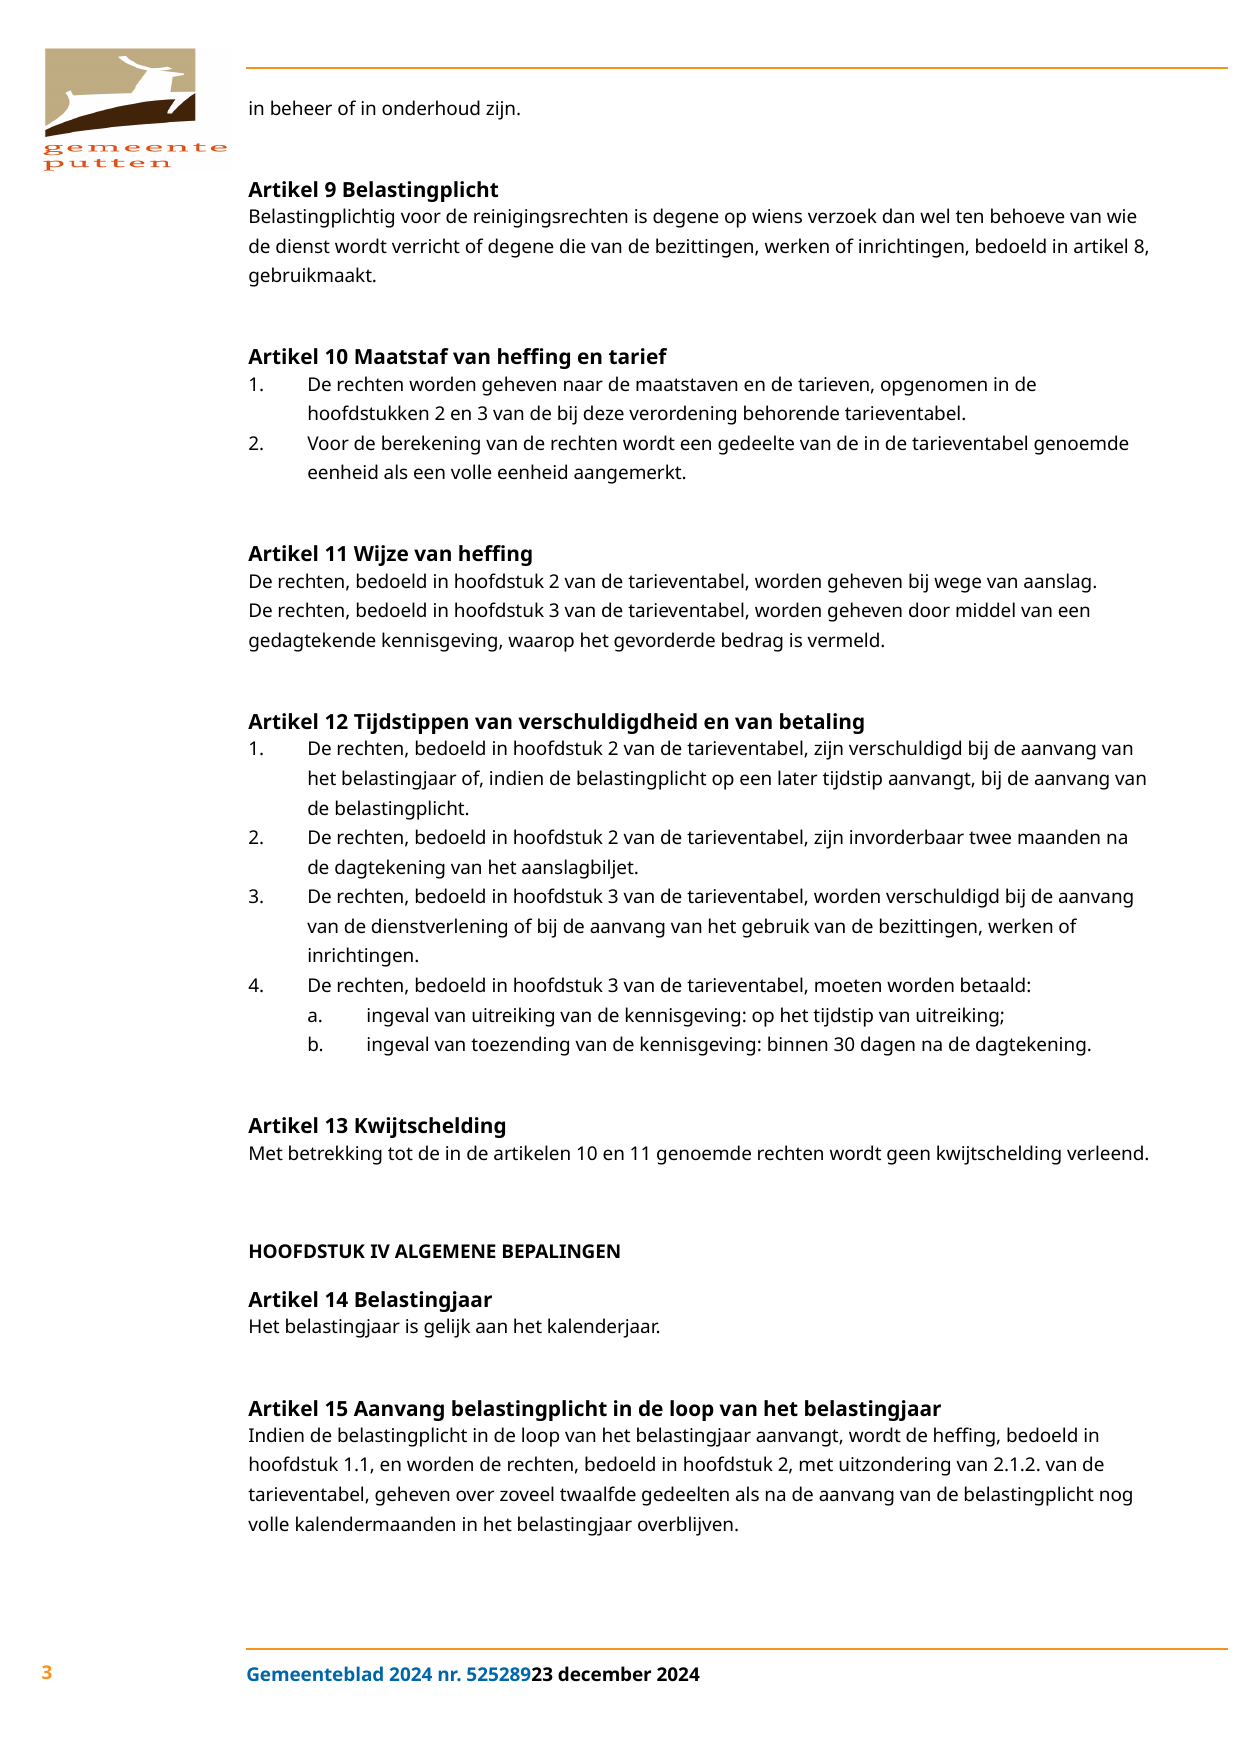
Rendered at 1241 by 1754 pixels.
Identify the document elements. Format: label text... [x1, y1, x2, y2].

list De rechten, bedoeld in hoofdstuk 3 van de tarieventabel, moeten worden betaald: [248, 972, 1152, 998]
text HOOFDSTUK IV ALGEMENE BEPALINGEN [248, 1236, 1152, 1264]
text Artikel 14 Belastingjaar [248, 1285, 1152, 1314]
text Het belastingjaar is gelijk aan het kalenderjaar. [248, 1314, 1152, 1339]
list ingeval van uitreiking van de kennisgeving: op het tijdstip van uitreiking; [307, 1002, 1152, 1028]
list De rechten worden geheven naar de maatstaven en de tarieven, opgenomen in de hoofdstukken 2 en 3 van de bij deze verordening behorende tarieventabel. [248, 371, 1152, 426]
list ingeval van toezending van de kennisgeving: binnen 30 dagen na de dagtekening. [307, 1031, 1152, 1057]
text Artikel 13 Kwijtschelding [248, 1111, 1152, 1140]
text Indien de belastingplicht in de loop van het belastingjaar aanvangt, wordt de heffing, bedoeld in hoofdstuk 1.1, en worden de rechten, bedoeld in hoofdstuk 2, met uitzondering van 2.1.2. van de tarieventabel, geheven over zoveel twaalfde gedeelten als na de aanvang van de belastingplicht nog volle kalendermaanden in het belastingjaar overblijven. [248, 1422, 1152, 1537]
text Artikel 11 Wijze van heffing [248, 539, 1152, 568]
text Artikel 9 Belastingplicht [248, 175, 1152, 203]
picture [41, 47, 231, 172]
text Artikel 12 Tijdstippen van verschuldigdheid en van betaling [248, 707, 1152, 736]
text De rechten, bedoeld in hoofdstuk 3 van de tarieventabel, worden geheven door middel van een gedagtekende kennisgeving, waarop het gevorderde bedrag is vermeld. [248, 598, 1152, 653]
list De rechten, bedoeld in hoofdstuk 2 van de tarieventabel, zijn invorderbaar twee maanden na de dagtekening van het aanslagbiljet. [248, 824, 1152, 880]
text Met betrekking tot de in de artikelen 10 en 11 genoemde rechten wordt geen kwijtschelding verleend. [248, 1140, 1152, 1166]
text Artikel 15 Aanvang belastingplicht in de loop van het belastingjaar [248, 1394, 1152, 1422]
text in beheer of in onderhoud zijn. [248, 95, 1152, 121]
list Voor de berekening van de rechten wordt een gedeelte van de in de tarieventabel genoemde eenheid als een volle eenheid aangemerkt. [248, 430, 1152, 485]
text Belastingplichtig voor de reinigingsrechten is degene op wiens verzoek dan wel ten behoeve van wie de dienst wordt verricht of degene die van de bezittingen, werken of inrichtingen, bedoeld in artikel 8, gebruikmaakt. [248, 203, 1152, 288]
text Artikel 10 Maatstaf van heffing en tarief [248, 342, 1152, 371]
list De rechten, bedoeld in hoofdstuk 3 van de tarieventabel, worden verschuldigd bij de aanvang van de dienstverlening of bij de aanvang van het gebruik van de bezittingen, werken of inrichtingen. [248, 883, 1152, 968]
list De rechten, bedoeld in hoofdstuk 2 van de tarieventabel, zijn verschuldigd bij de aanvang van het belastingjaar of, indien de belastingplicht op een later tijdstip aanvangt, bij de aanvang van de belastingplicht. [248, 736, 1152, 821]
text De rechten, bedoeld in hoofdstuk 2 van de tarieventabel, worden geheven bij wege van aanslag. [248, 568, 1152, 594]
